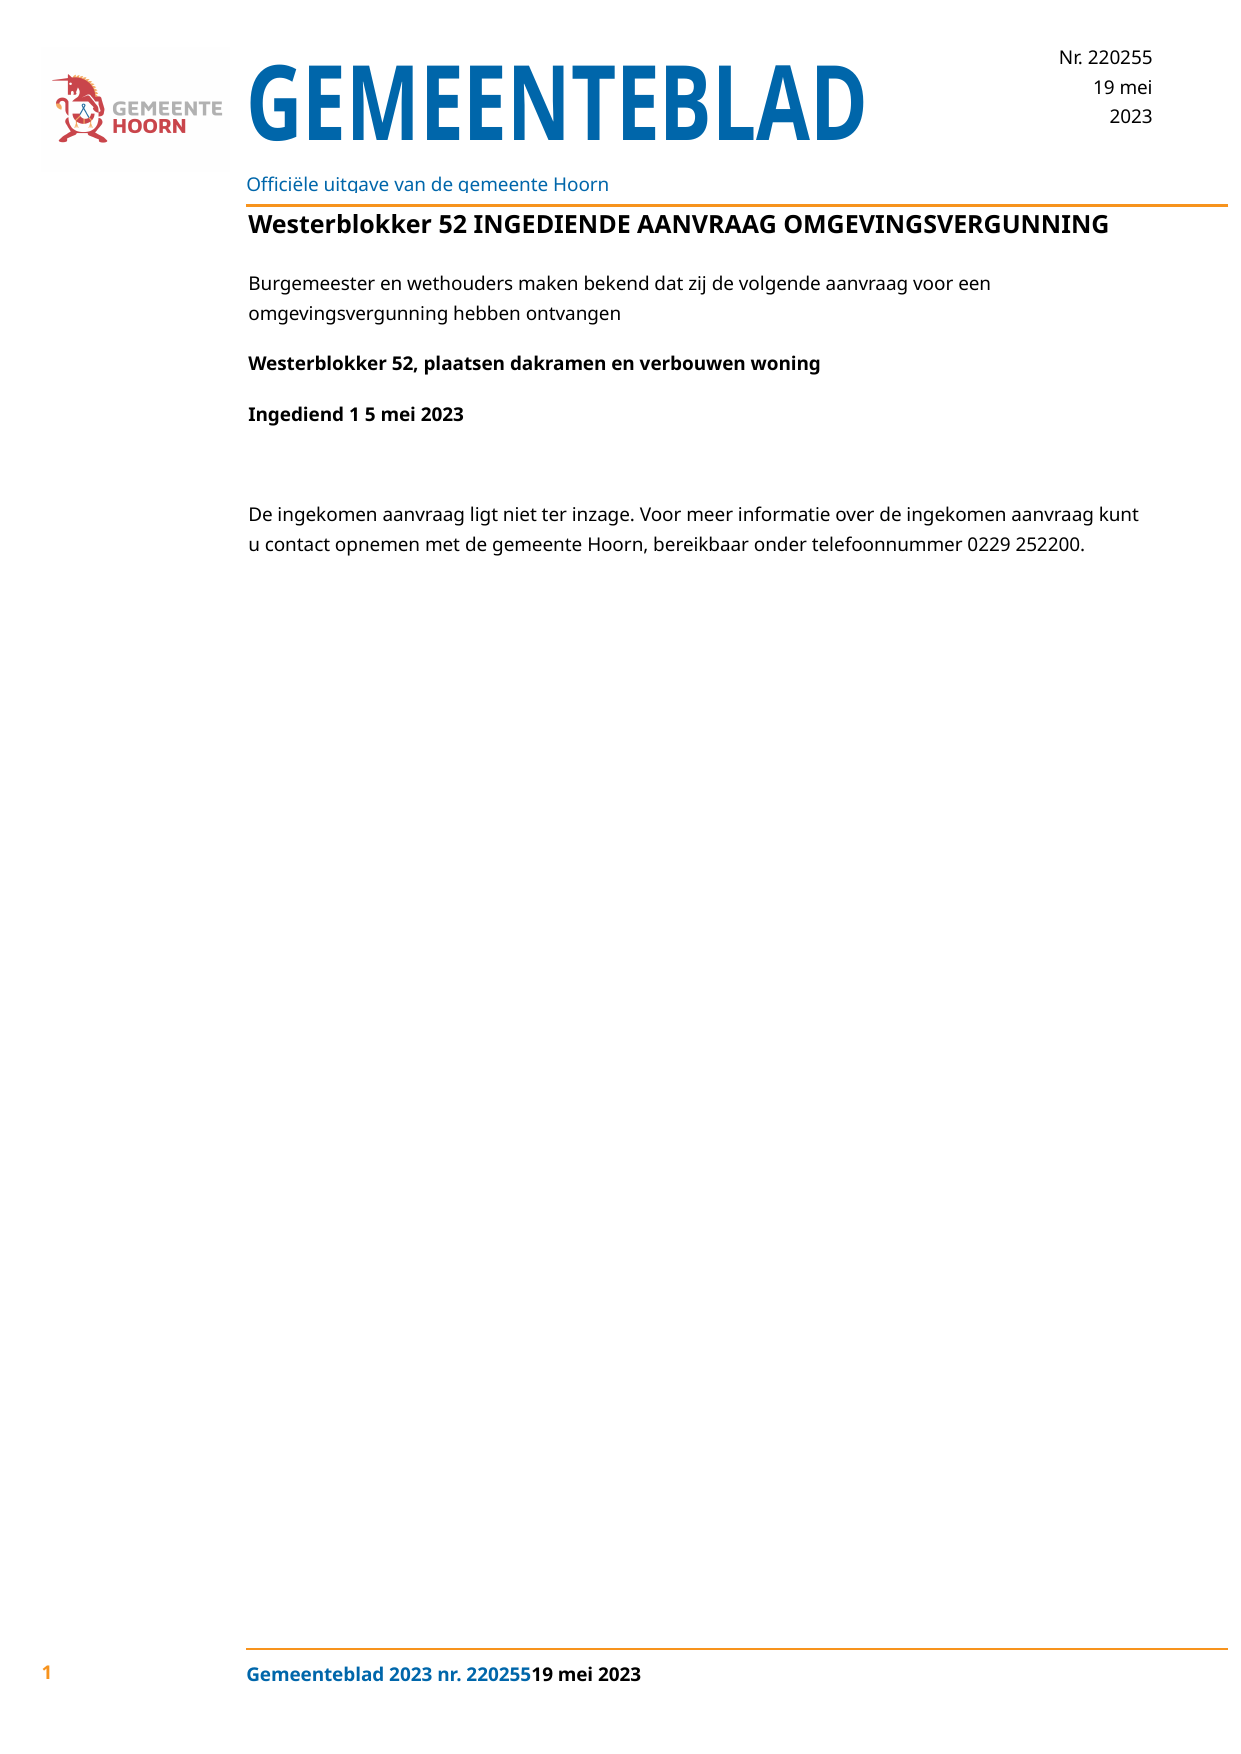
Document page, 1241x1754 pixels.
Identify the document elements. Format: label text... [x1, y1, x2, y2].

text Burgemeester en wethouders maken bekend dat zij de volgende aanvraag voor een omgevingsvergunning hebben ontvangen [248, 270, 1152, 326]
text Westerblokker 52 INGEDIENDE AANVRAAG OMGEVINGSVERGUNNING [248, 207, 1152, 241]
text De ingekomen aanvraag ligt niet ter inzage. Voor meer informatie over de ingekomen aanvraag kunt u contact opnemen met de gemeente Hoorn, bereikbaar onder telefoonnummer 0229 252200. [248, 502, 1152, 557]
picture [41, 47, 231, 172]
text Ingediend 1 5 mei 2023 [248, 401, 1152, 426]
text Westerblokker 52, plaatsen dakramen en verbouwen woning [248, 350, 1152, 376]
